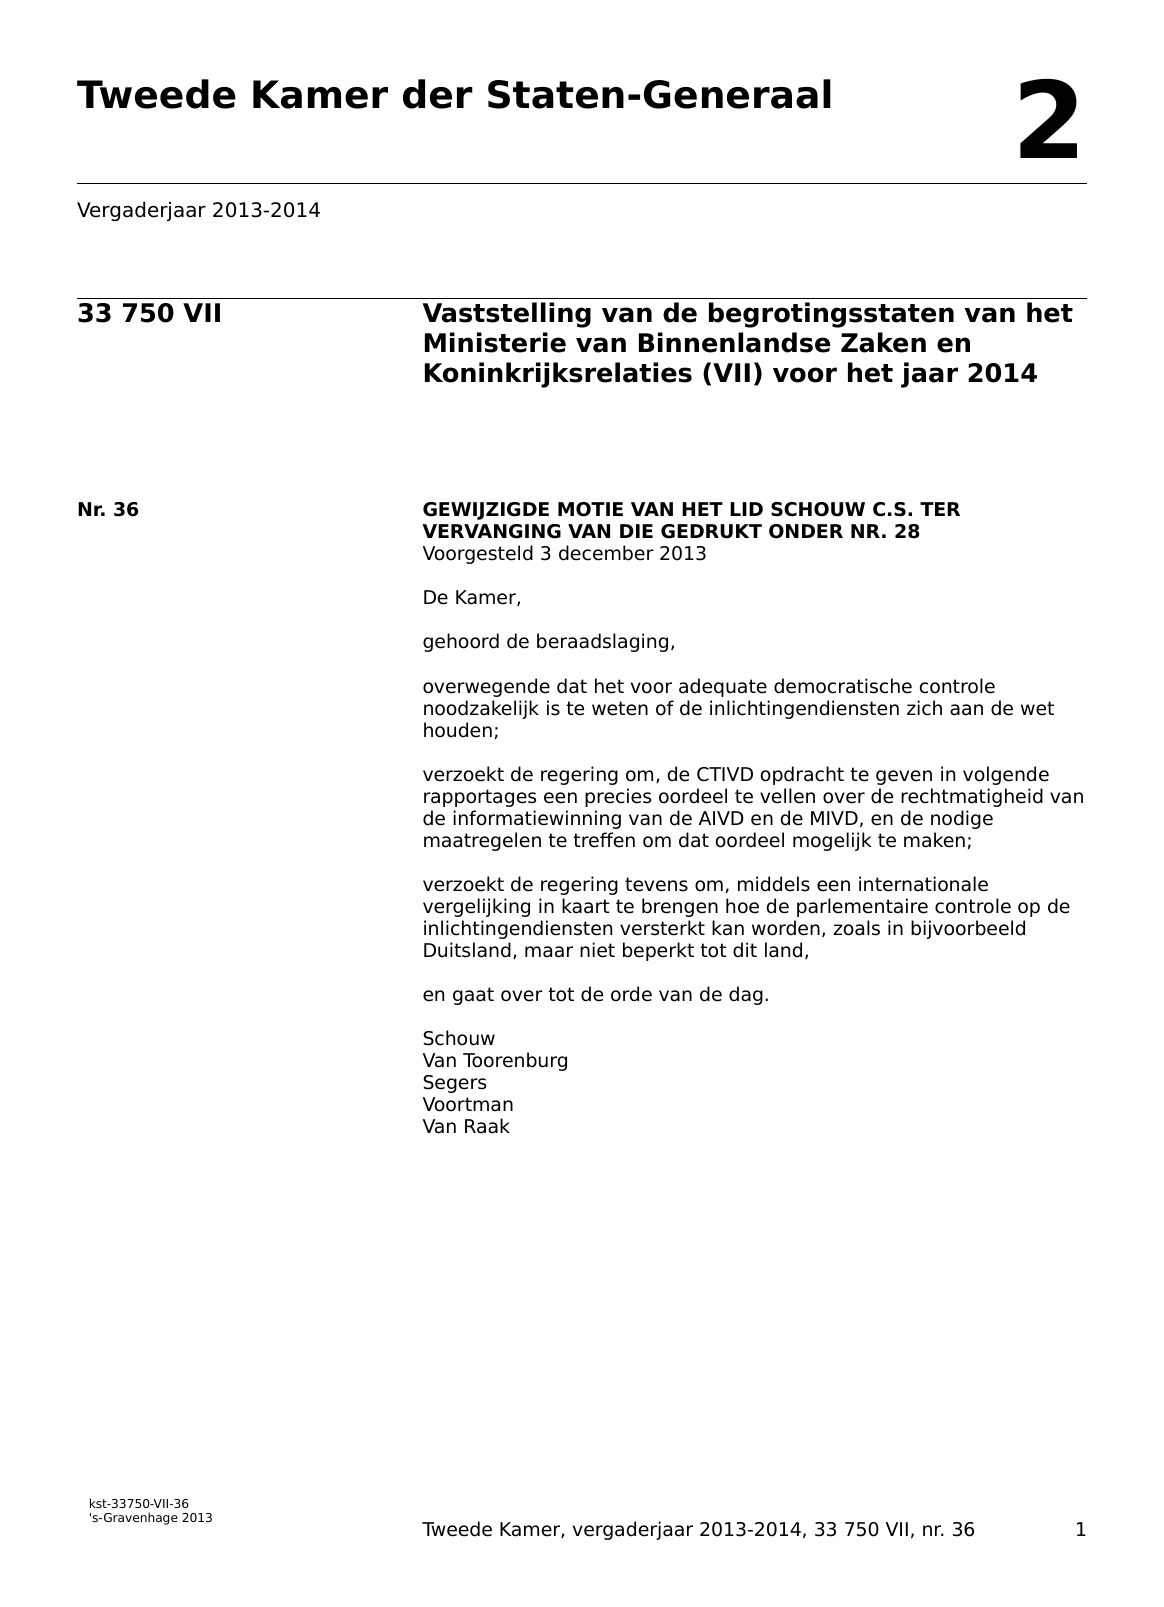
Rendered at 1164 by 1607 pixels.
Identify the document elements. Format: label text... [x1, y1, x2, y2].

text gehoord de beraadslaging, [422, 631, 1087, 653]
text verzoekt de regering om, de CTIVD opdracht te geven in volgende rapportages een precies oordeel te vellen over de rechtmatigheid van de informatiewinning van de AIVD en de MIVD, en de nodige maatregelen te treffen om dat oordeel mogelijk te maken; [422, 764, 1087, 852]
subtitle Nr. 36 GEWIJZIGDE MOTIE VAN HET LID SCHOUW C.S. TER VERVANGING VAN DIE GEDRUKT ONDER NR. 28 [77, 499, 1087, 543]
text Van Raak [422, 1116, 1087, 1138]
text Voortman [422, 1094, 1087, 1116]
table_header Tweede Kamer der Staten-Generaal [77, 59, 886, 183]
text en gaat over tot de orde van de dag. [422, 984, 1087, 1006]
text 's-Gravenhage 2013 [88, 1511, 323, 1525]
text verzoekt de regering tevens om, middels een internationale vergelijking in kaart te brengen hoe de parlementaire controle op de inlichtingendiensten versterkt kan worden, zoals in bijvoorbeeld Duitsland, maar niet beperkt tot dit land, [422, 874, 1087, 962]
text overwegende dat het voor adequate democratische controle noodzakelijk is te weten of de inlichtingendiensten zich aan de wet houden; [422, 676, 1087, 741]
table_cell Vergaderjaar 2013-2014 [77, 184, 1087, 298]
table_header 2 [886, 59, 1087, 183]
text De Kamer, [422, 587, 1087, 609]
text Voorgesteld 3 december 2013 [422, 543, 1087, 565]
text Schouw [422, 1028, 1087, 1050]
text kst-33750-VII-36 [88, 1497, 323, 1511]
text Van Toorenburg [422, 1050, 1087, 1072]
text Segers [422, 1072, 1087, 1094]
subtitle 33 750 VII Vaststelling van de begrotingsstaten van het Ministerie van Binnenlandse Zaken en Koninkrijksrelaties (VII) voor het jaar 2014 [77, 299, 1087, 388]
